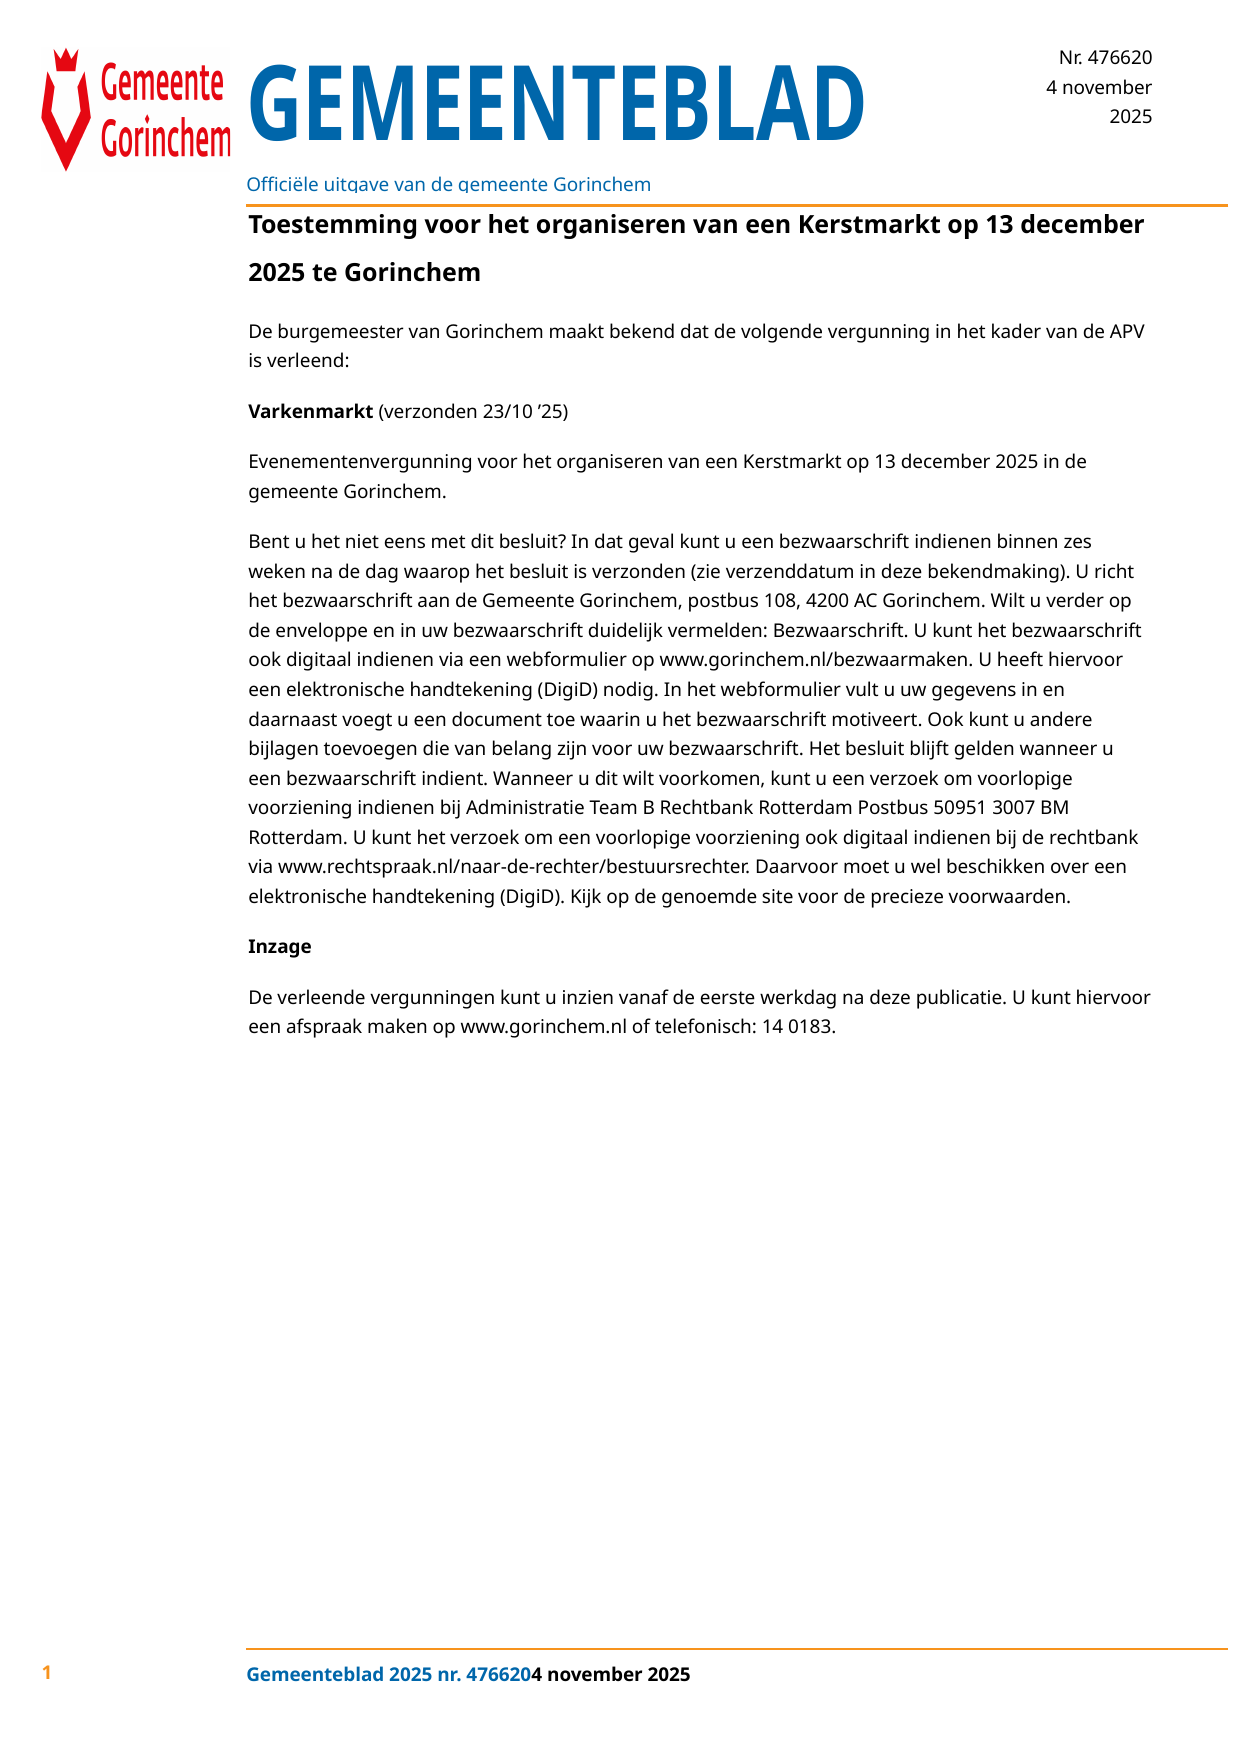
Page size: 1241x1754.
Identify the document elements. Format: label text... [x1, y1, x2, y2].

text Bent u het niet eens met dit besluit? In dat geval kunt u een bezwaarschrift indienen binnen zes weken na de dag waarop het besluit is verzonden (zie verzenddatum in deze bekendmaking). U richt het bezwaarschrift aan de Gemeente Gorinchem, postbus 108, 4200 AC Gorinchem. Wilt u verder op de enveloppe en in uw bezwaarschrift duidelijk vermelden: Bezwaarschrift. U kunt het bezwaarschrift ook digitaal indienen via een webformulier op www.gorinchem.nl/bezwaarmaken. U heeft hiervoor een elektronische handtekening (DigiD) nodig. In het webformulier vult u uw gegevens in en daarnaast voegt u een document toe waarin u het bezwaarschrift motiveert. Ook kunt u andere bijlagen toevoegen die van belang zijn voor uw bezwaarschrift. Het besluit blijft gelden wanneer u een bezwaarschrift indient. Wanneer u dit wilt voorkomen, kunt u een verzoek om voorlopige voorziening indienen bij Administratie Team B Rechtbank Rotterdam Postbus 50951 3007 BM Rotterdam. U kunt het verzoek om een voorlopige voorziening ook digitaal indienen bij de rechtbank via www.rechtspraak.nl/naar-de-rechter/bestuursrechter. Daarvoor moet u wel beschikken over een elektronische handtekening (DigiD). Kijk op de genoemde site voor de precieze voorwaarden. [248, 528, 1152, 909]
text Toestemming voor het organiseren van een Kerstmarkt op 13 december 2025 te Gorinchem [248, 207, 1152, 288]
text De burgemeester van Gorinchem maakt bekend dat de volgende vergunning in het kader van de APV is verleend: [248, 318, 1152, 373]
text Varkenmarkt (verzonden 23/10 ’25) [248, 398, 1152, 424]
text Evenementenvergunning voor het organiseren van een Kerstmarkt op 13 december 2025 in de gemeente Gorinchem. [248, 448, 1152, 504]
text Inzage [248, 934, 1152, 959]
picture [41, 47, 231, 172]
text De verleende vergunningen kunt u inzien vanaf de eerste werkdag na deze publicatie. U kunt hiervoor een afspraak maken op www.gorinchem.nl of telefonisch: 14 0183. [248, 984, 1152, 1039]
